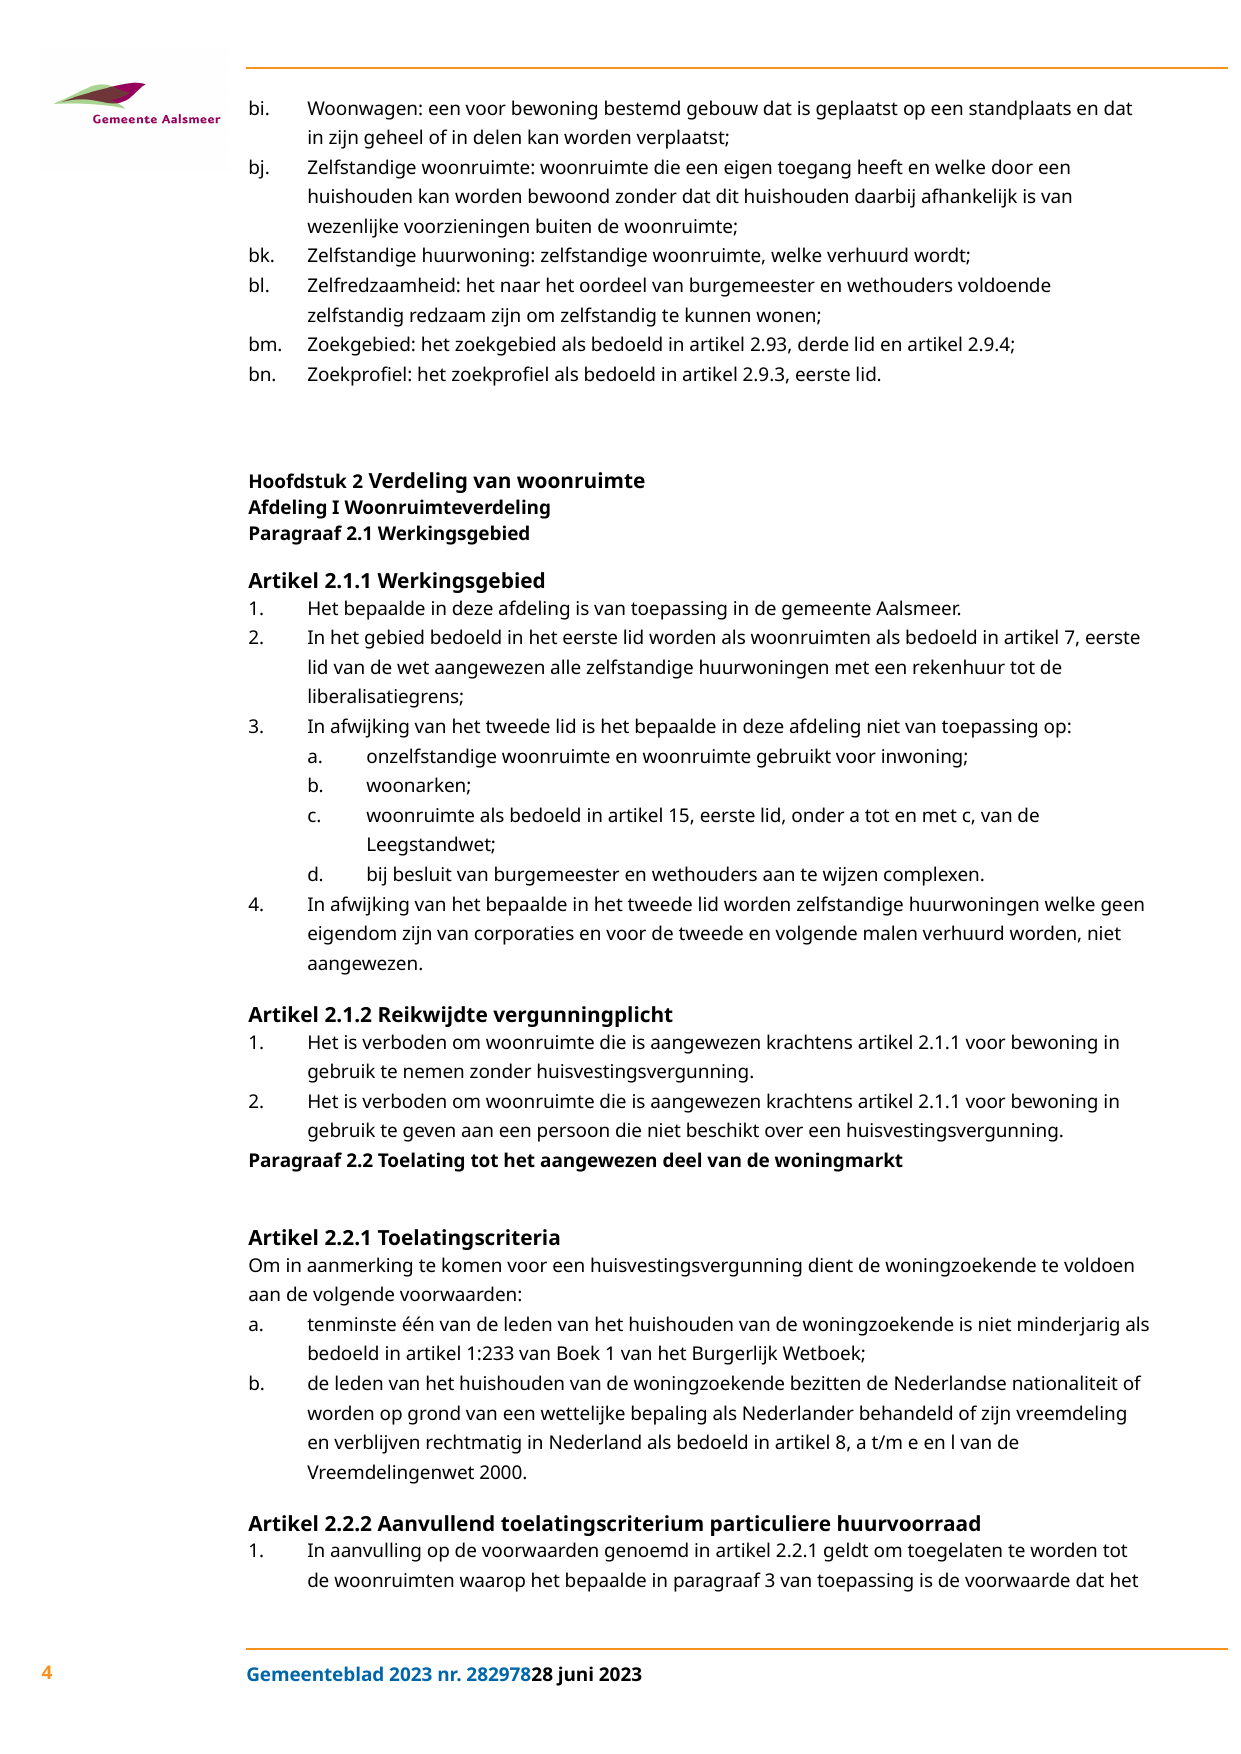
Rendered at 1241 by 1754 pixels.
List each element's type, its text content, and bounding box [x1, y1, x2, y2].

list Zelfredzaamheid: het naar het oordeel van burgemeester en wethouders voldoende zelfstandig redzaam zijn om zelfstandig te kunnen wonen; [248, 272, 1152, 328]
list In afwijking van het bepaalde in het tweede lid worden zelfstandige huurwoningen welke geen eigendom zijn van corporaties en voor de tweede en volgende malen verhuurd worden, niet aangewezen. [248, 891, 1152, 976]
list onzelfstandige woonruimte en woonruimte gebruikt voor inwoning; [307, 743, 1152, 769]
text Afdeling I Woonruimteverdeling [248, 494, 1152, 520]
list de leden van het huishouden van de woningzoekende bezitten de Nederlandse nationaliteit of worden op grond van een wettelijke bepaling als Nederlander behandeld of zijn vreemdeling en verblijven rechtmatig in Nederland als bedoeld in artikel 8, a t/m e en l van de Vreemdelingenwet 2000. [248, 1370, 1152, 1484]
list Zelfstandige woonruimte: woonruimte die een eigen toegang heeft en welke door een huishouden kan worden bewoond zonder dat dit huishouden daarbij afhankelijk is van wezenlijke voorzieningen buiten de woonruimte; [248, 154, 1152, 239]
text Om in aanmerking te komen voor een huisvestingsvergunning dient de woningzoekende te voldoen aan de volgende voorwaarden: [248, 1252, 1152, 1307]
list woonarken; [307, 772, 1152, 798]
list In aanvulling op de voorwaarden genoemd in artikel 2.2.1 geldt om toegelaten te worden tot de woonruimten waarop het bepaalde in paragraaf 3 van toepassing is de voorwaarde dat het [248, 1538, 1152, 1593]
list In het gebied bedoeld in het eerste lid worden als woonruimten als bedoeld in artikel 7, eerste lid van de wet aangewezen alle zelfstandige huurwoningen met een rekenhuur tot de liberalisatiegrens; [248, 624, 1152, 709]
list Het is verboden om woonruimte die is aangewezen krachtens artikel 2.1.1 voor bewoning in gebruik te geven aan een persoon die niet beschikt over een huisvestingsvergunning. [248, 1088, 1152, 1143]
list Woonwagen: een voor bewoning bestemd gebouw dat is geplaatst op een standplaats en dat in zijn geheel of in delen kan worden verplaatst; [248, 95, 1152, 150]
list tenminste één van de leden van het huishouden van de woningzoekende is niet minderjarig als bedoeld in artikel 1:233 van Boek 1 van het Burgerlijk Wetboek; [248, 1311, 1152, 1366]
picture [41, 47, 231, 172]
text Hoofdstuk 2 Verdeling van woonruimte [248, 466, 1152, 494]
list Zoekgebied: het zoekgebied als bedoeld in artikel 2.93, derde lid en artikel 2.9.4; [248, 331, 1152, 357]
list Zelfstandige huurwoning: zelfstandige woonruimte, welke verhuurd wordt; [248, 243, 1152, 268]
text Paragraaf 2.1 Werkingsgebied [248, 520, 1152, 546]
text Artikel 2.1.2 Reikwijdte vergunningplicht [248, 1000, 1152, 1029]
list In afwijking van het tweede lid is het bepaalde in deze afdeling niet van toepassing op: [248, 713, 1152, 739]
text Artikel 2.2.2 Aanvullend toelatingscriterium particuliere huurvoorraad [248, 1509, 1152, 1538]
list bij besluit van burgemeester en wethouders aan te wijzen complexen. [307, 861, 1152, 887]
list woonruimte als bedoeld in artikel 15, eerste lid, onder a tot en met c, van de Leegstandwet; [307, 802, 1152, 857]
list Het bepaalde in deze afdeling is van toepassing in de gemeente Aalsmeer. [248, 595, 1152, 621]
text Paragraaf 2.2 Toelating tot het aangewezen deel van de woningmarkt [248, 1147, 1152, 1173]
list Het is verboden om woonruimte die is aangewezen krachtens artikel 2.1.1 voor bewoning in gebruik te nemen zonder huisvestingsvergunning. [248, 1029, 1152, 1084]
list Zoekprofiel: het zoekprofiel als bedoeld in artikel 2.9.3, eerste lid. [248, 361, 1152, 387]
text Artikel 2.1.1 Werkingsgebied [248, 567, 1152, 595]
text Artikel 2.2.1 Toelatingscriteria [248, 1223, 1152, 1252]
